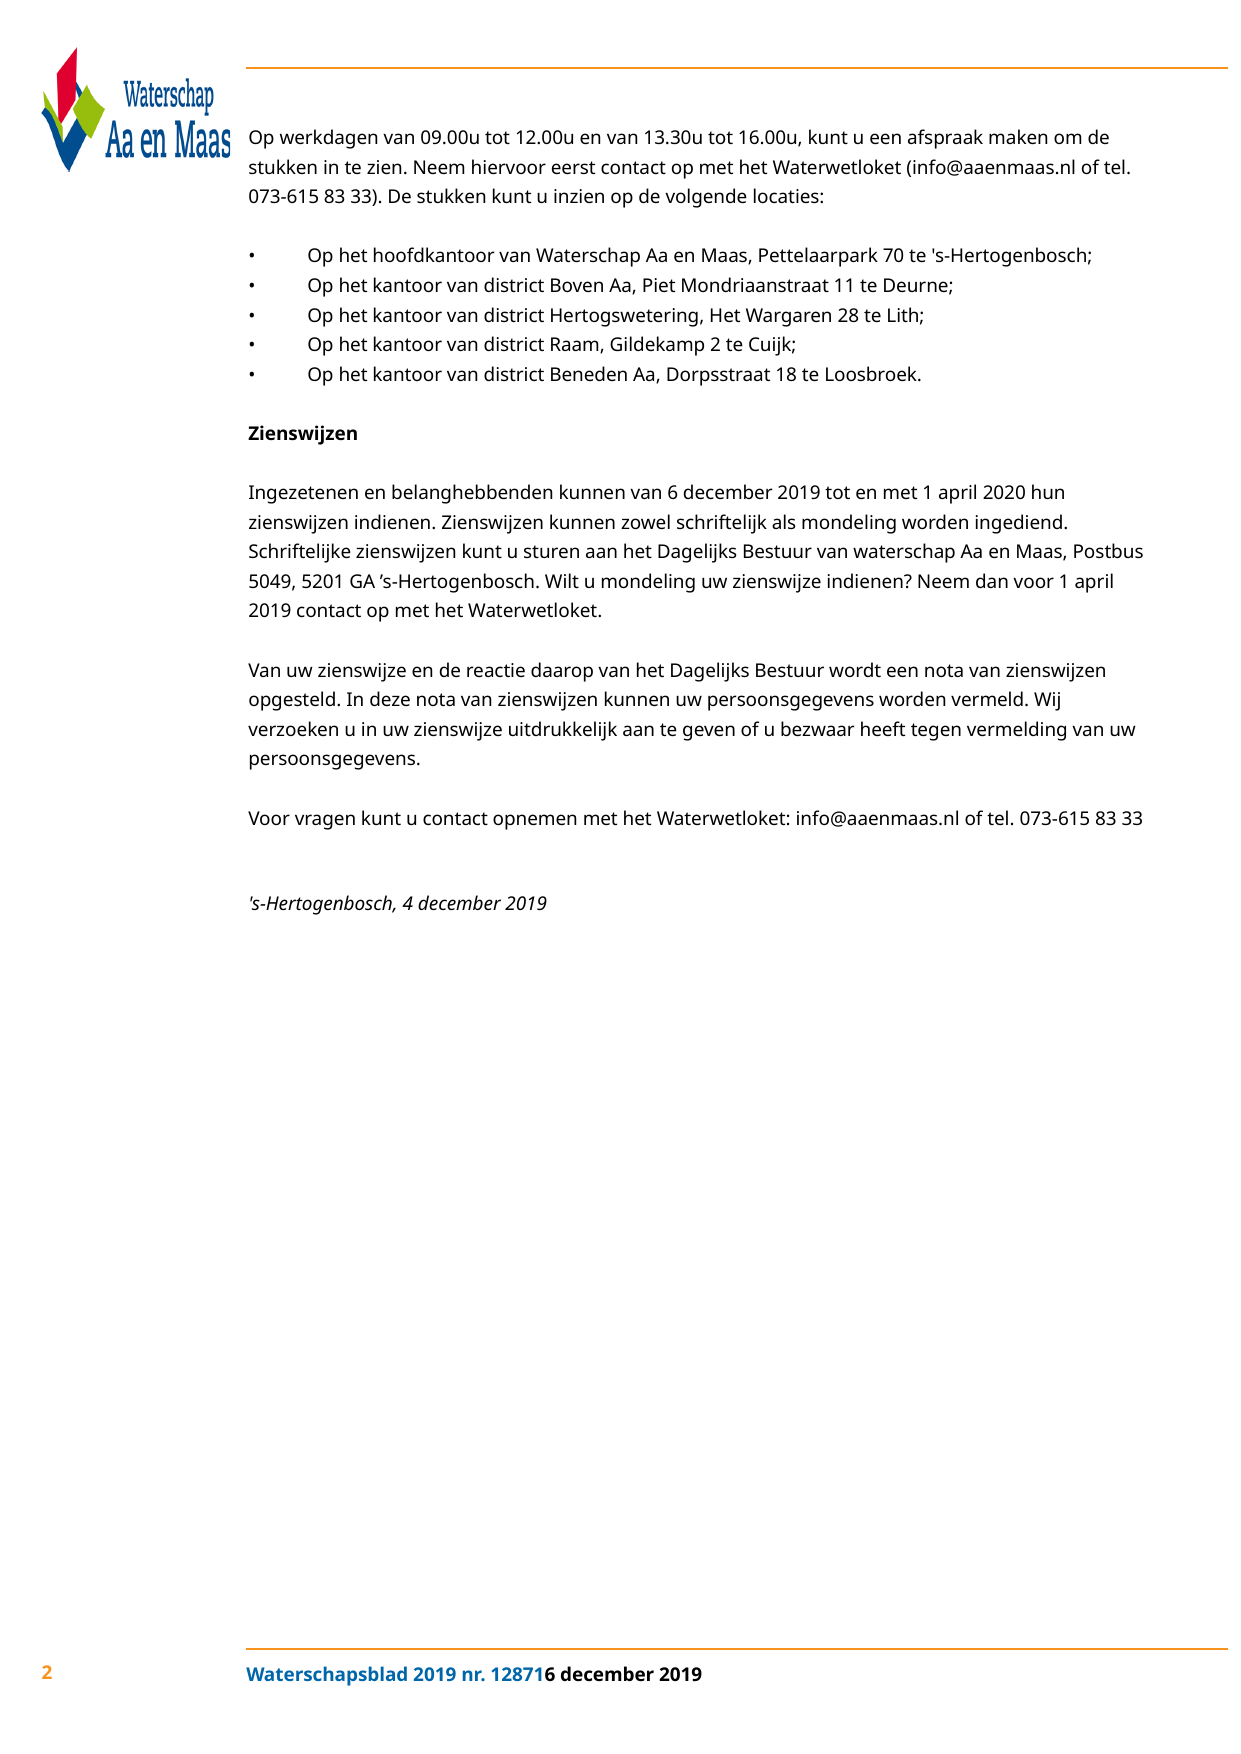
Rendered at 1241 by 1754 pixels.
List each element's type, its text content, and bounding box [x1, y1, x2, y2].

list Op het hoofdkantoor van Waterschap Aa en Maas, Pettelaarpark 70 te 's-Hertogenbosch; [248, 243, 1152, 268]
text Ingezetenen en belanghebbenden kunnen van 6 december 2019 tot en met 1 april 2020 hun zienswijzen indienen. Zienswijzen kunnen zowel schriftelijk als mondeling worden ingediend. Schriftelijke zienswijzen kunt u sturen aan het Dagelijks Bestuur van waterschap Aa en Maas, Postbus 5049, 5201 GA ’s-Hertogenbosch. Wilt u mondeling uw zienswijze indienen? Neem dan voor 1 april 2019 contact op met het Waterwetloket. [248, 479, 1152, 623]
list Op het kantoor van district Hertogswetering, Het Wargaren 28 te Lith; [248, 302, 1152, 328]
text Zienswijzen [248, 420, 1152, 446]
text Voor vragen kunt u contact opnemen met het Waterwetloket: info@aaenmaas.nl of tel. 073-615 83 33 [248, 805, 1152, 831]
list Op het kantoor van district Boven Aa, Piet Mondriaanstraat 11 te Deurne; [248, 272, 1152, 298]
text 's-Hertogenbosch, 4 december 2019 [248, 890, 1152, 915]
picture [41, 47, 231, 172]
list Op het kantoor van district Beneden Aa, Dorpsstraat 18 te Loosbroek. [248, 361, 1152, 387]
text Van uw zienswijze en de reactie daarop van het Dagelijks Bestuur wordt een nota van zienswijzen opgesteld. In deze nota van zienswijzen kunnen uw persoonsgegevens worden vermeld. Wij verzoeken u in uw zienswijze uitdrukkelijk aan te geven of u bezwaar heeft tegen vermelding van uw persoonsgegevens. [248, 657, 1152, 771]
text Op werkdagen van 09.00u tot 12.00u en van 13.30u tot 16.00u, kunt u een afspraak maken om de stukken in te zien. Neem hiervoor eerst contact op met het Waterwetloket (info@aaenmaas.nl of tel. 073-615 83 33). De stukken kunt u inzien op de volgende locaties: [248, 124, 1152, 209]
list Op het kantoor van district Raam, Gildekamp 2 te Cuijk; [248, 331, 1152, 357]
